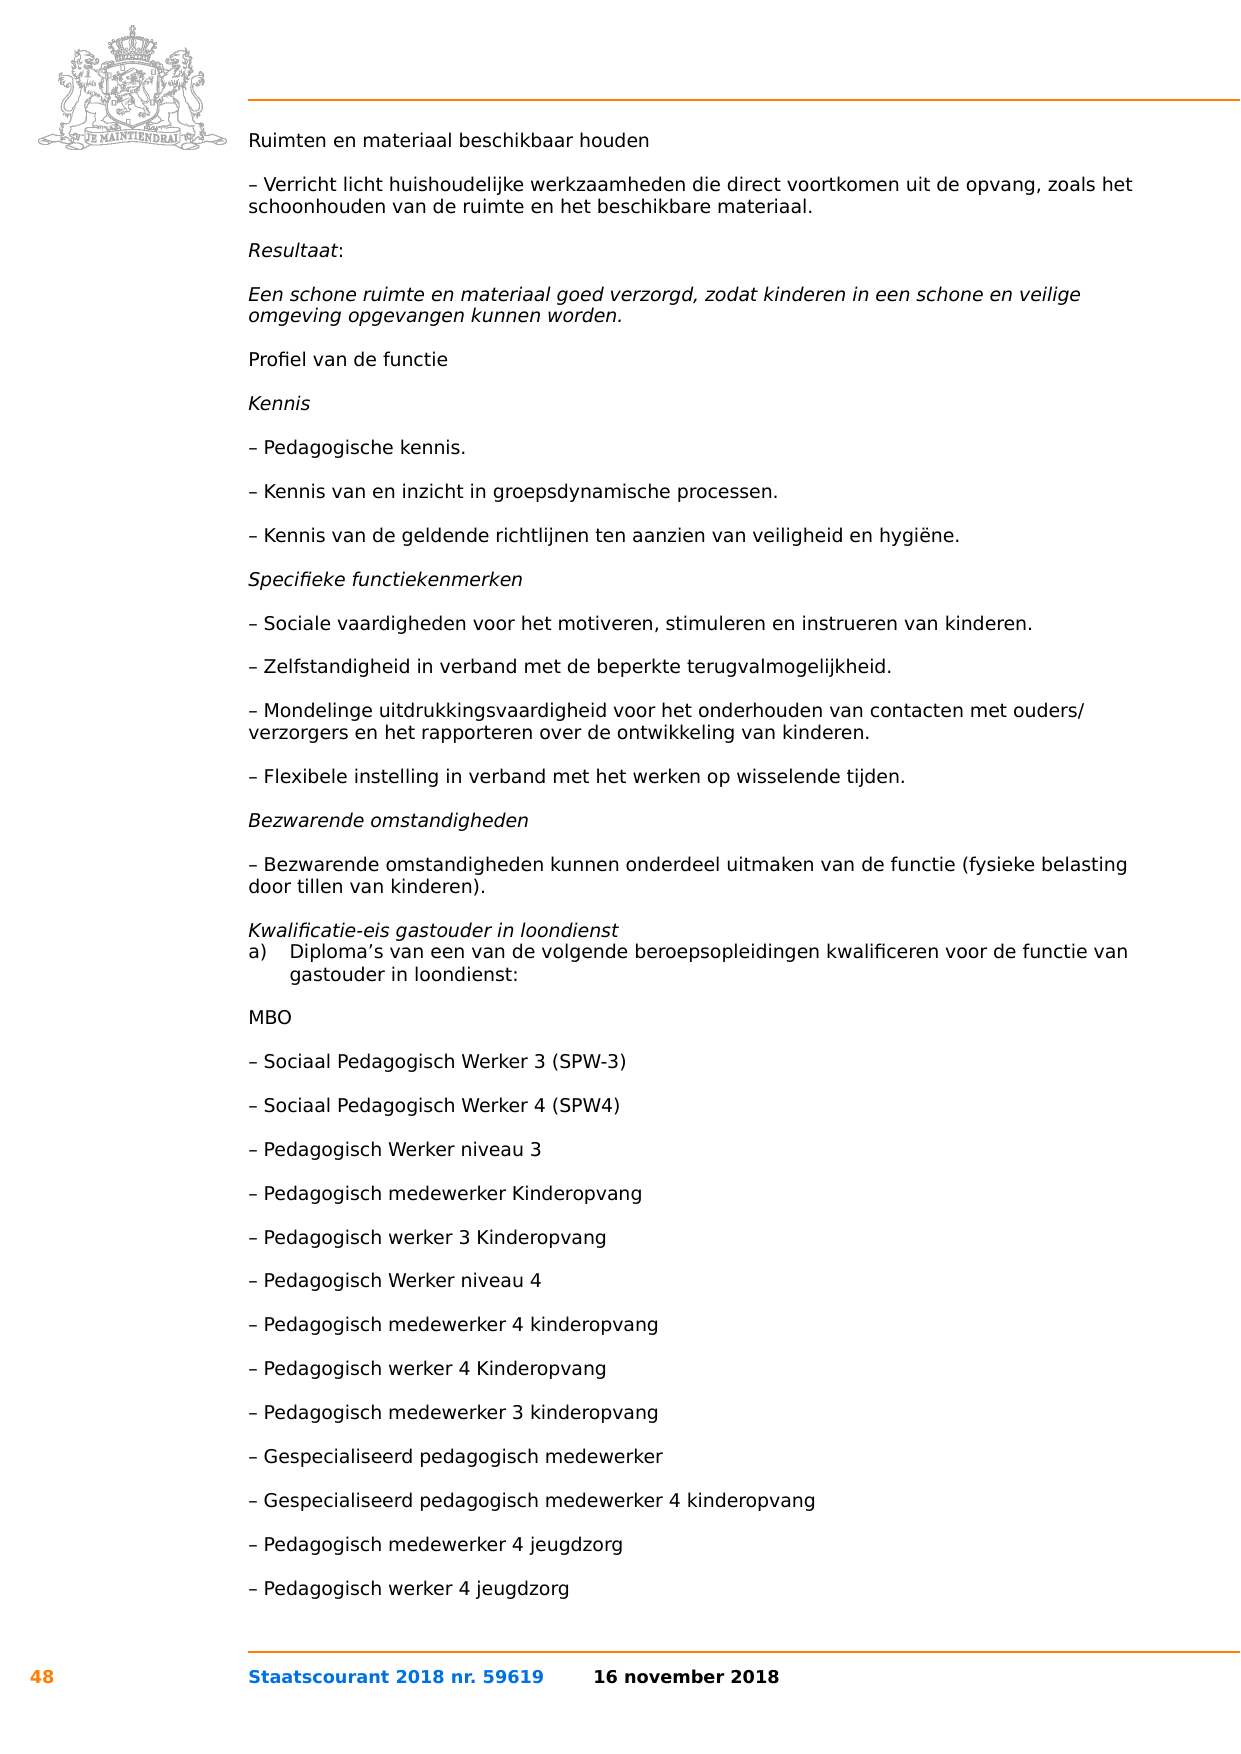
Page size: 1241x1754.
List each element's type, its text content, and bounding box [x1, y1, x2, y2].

text Resultaat: [248, 239, 1163, 262]
text Bezwarende omstandigheden [248, 810, 1163, 832]
text Specifieke functiekenmerken [248, 568, 1163, 591]
text – Verricht licht huishoudelijke werkzaamheden die direct voortkomen uit de opvang, zoals het schoonhouden van de ruimte en het beschikbare materiaal. [248, 174, 1163, 218]
text MBO [248, 1007, 1163, 1029]
text – Bezwarende omstandigheden kunnen onderdeel uitmaken van de functie (fysieke belasting door tillen van kinderen). [248, 854, 1163, 898]
text – Pedagogische kennis. [248, 437, 1163, 459]
text – Pedagogisch werker 3 Kinderopvang [248, 1227, 1163, 1248]
text – Pedagogisch medewerker 4 kinderopvang [248, 1314, 1163, 1336]
text Kennis [248, 393, 1163, 415]
text Een schone ruimte en materiaal goed verzorgd, zodat kinderen in een schone en veilige omgeving opgevangen kunnen worden. [248, 283, 1163, 327]
text – Gespecialiseerd pedagogisch medewerker [248, 1446, 1163, 1468]
text – Pedagogisch medewerker Kinderopvang [248, 1183, 1163, 1205]
text – Mondelinge uitdrukkingsvaardigheid voor het onderhouden van contacten met ouders/ verzorgers en het rapporteren over de ontwikkeling van kinderen. [248, 700, 1163, 744]
text – Sociaal Pedagogisch Werker 4 (SPW4) [248, 1095, 1163, 1117]
text – Gespecialiseerd pedagogisch medewerker 4 kinderopvang [248, 1490, 1163, 1512]
text Ruimten en materiaal beschikbaar houden [248, 130, 1163, 152]
text – Pedagogisch werker 4 Kinderopvang [248, 1358, 1163, 1380]
text Kwalificatie-eis gastouder in loondienst [248, 919, 1163, 941]
text – Zelfstandigheid in verband met de beperkte terugvalmogelijkheid. [248, 656, 1163, 678]
text – Pedagogisch Werker niveau 3 [248, 1139, 1163, 1161]
text – Kennis van en inzicht in groepsdynamische processen. [248, 481, 1163, 503]
text – Pedagogisch werker 4 jeugdzorg [248, 1577, 1163, 1599]
picture [38, 25, 227, 150]
text – Kennis van de geldende richtlijnen ten aanzien van veiligheid en hygiëne. [248, 525, 1163, 547]
text a) Diploma’s van een van de volgende beroepsopleidingen kwalificeren voor de functie van gastouder in loondienst: [248, 941, 1163, 985]
text – Sociale vaardigheden voor het motiveren, stimuleren en instrueren van kinderen. [248, 612, 1163, 634]
text – Sociaal Pedagogisch Werker 3 (SPW-3) [248, 1051, 1163, 1073]
text Profiel van de functie [248, 349, 1163, 371]
text – Pedagogisch medewerker 3 kinderopvang [248, 1402, 1163, 1424]
text – Flexibele instelling in verband met het werken op wisselende tijden. [248, 766, 1163, 788]
text – Pedagogisch medewerker 4 jeugdzorg [248, 1533, 1163, 1556]
text – Pedagogisch Werker niveau 4 [248, 1270, 1163, 1292]
